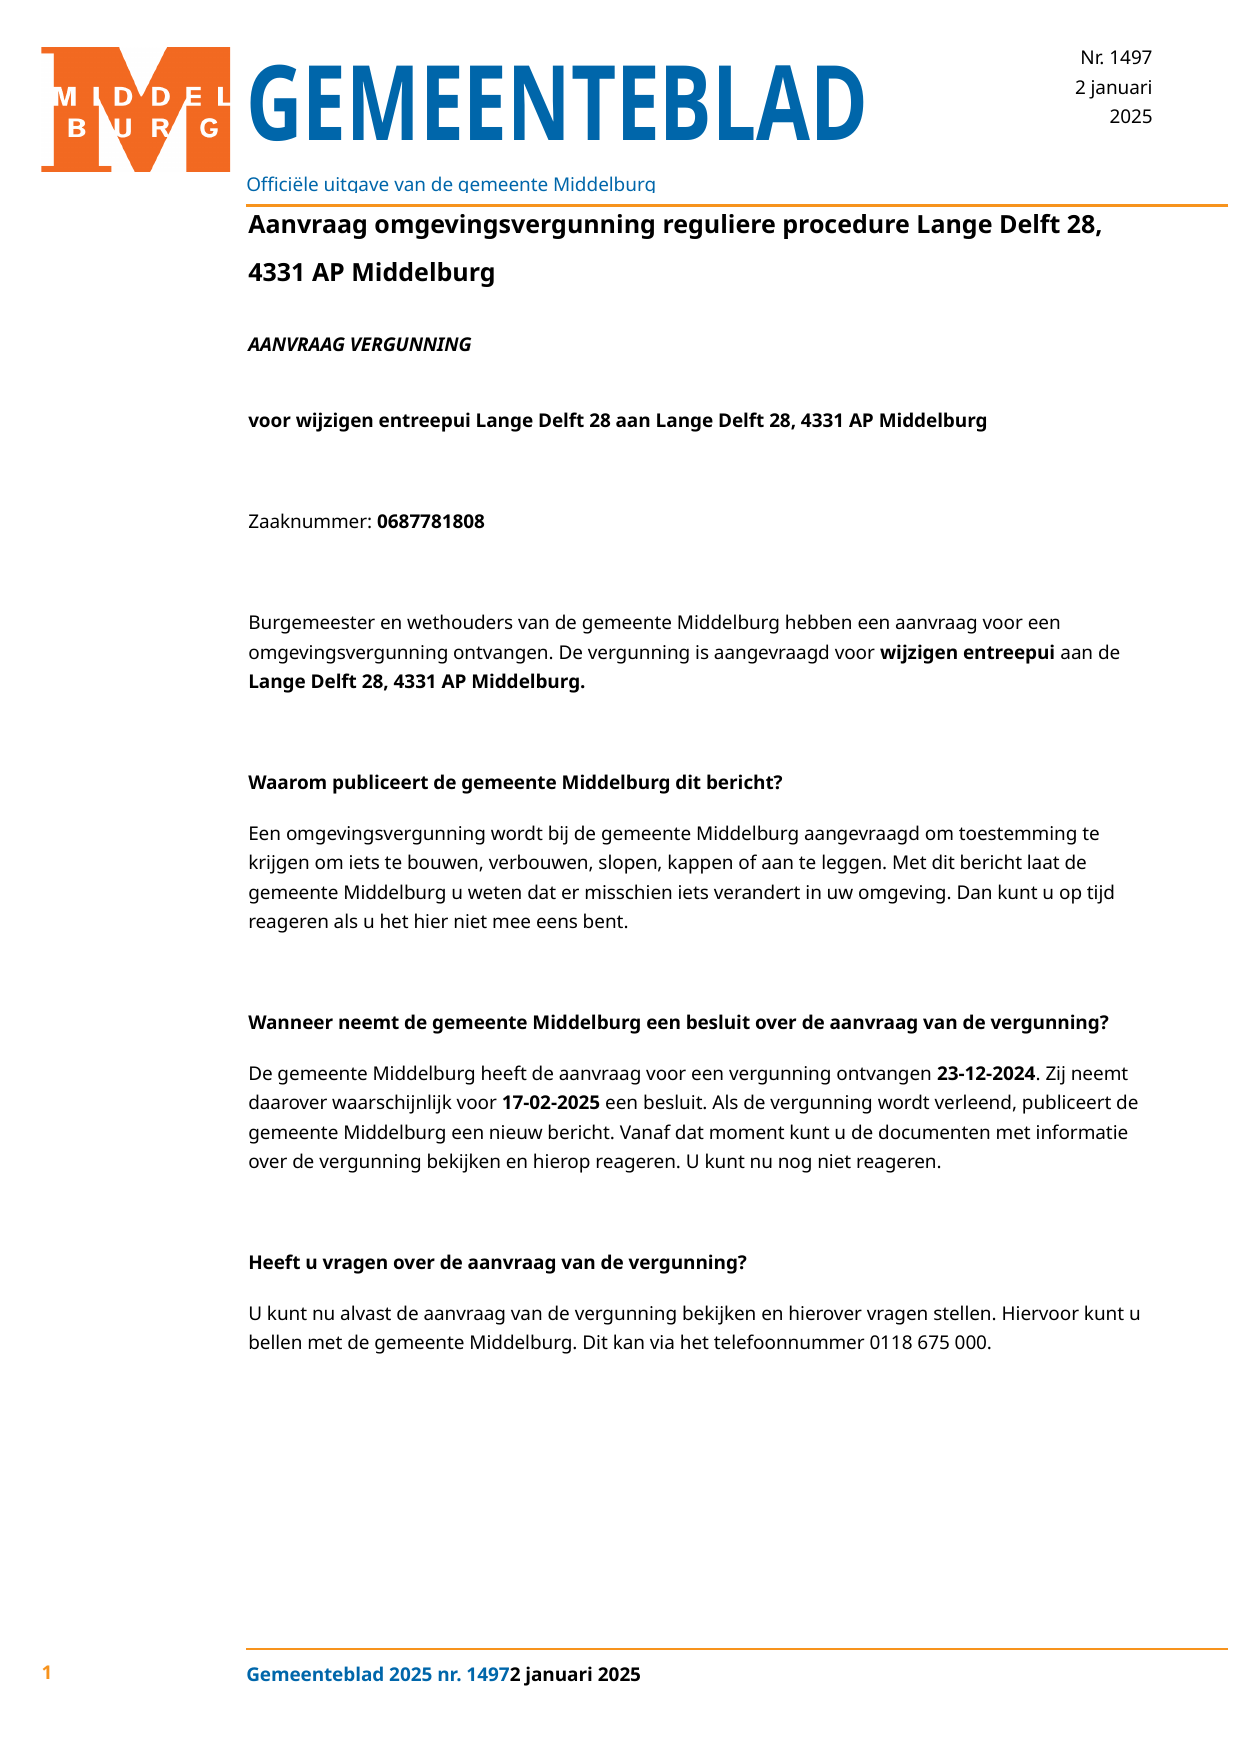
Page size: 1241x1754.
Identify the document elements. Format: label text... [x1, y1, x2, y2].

text voor wijzigen entreepui Lange Delft 28 aan Lange Delft 28, 4331 AP Middelburg [248, 408, 1152, 433]
text Heeft u vragen over de aanvraag van de vergunning? [248, 1249, 1152, 1275]
text Aanvraag omgevingsvergunning reguliere procedure Lange Delft 28, 4331 AP Middelburg [248, 207, 1152, 288]
text De gemeente Middelburg heeft de aanvraag voor een vergunning ontvangen 23-12-2024. Zij neemt daarover waarschijnlijk voor 17-02-2025 een besluit. Als de vergunning wordt verleend, publiceert de gemeente Middelburg een nieuw bericht. Vanaf dat moment kunt u de documenten met informatie over de vergunning bekijken en hierop reageren. U kunt nu nog niet reageren. [248, 1060, 1152, 1174]
text Een omgevingsvergunning wordt bij de gemeente Middelburg aangevraagd om toestemming te krijgen om iets te bouwen, verbouwen, slopen, kappen of aan te leggen. Met dit bericht laat de gemeente Middelburg u weten dat er misschien iets verandert in uw omgeving. Dan kunt u op tijd reageren als u het hier niet mee eens bent. [248, 820, 1152, 934]
text U kunt nu alvast de aanvraag van de vergunning bekijken en hierover vragen stellen. Hiervoor kunt u bellen met de gemeente Middelburg. Dit kan via het telefoonnummer 0118 675 000. [248, 1300, 1152, 1355]
text Zaaknummer: 0687781808 [248, 508, 1152, 534]
text Burgemeester en wethouders van de gemeente Middelburg hebben een aanvraag voor een omgevingsvergunning ontvangen. De vergunning is aangevraagd voor wijzigen entreepui aan de Lange Delft 28, 4331 AP Middelburg. [248, 609, 1152, 694]
picture [41, 47, 231, 172]
text Waarom publiceert de gemeente Middelburg dit bericht? [248, 769, 1152, 795]
text Wanneer neemt de gemeente Middelburg een besluit over de aanvraag van de vergunning? [248, 1009, 1152, 1035]
text AANVRAAG VERGUNNING [248, 331, 1152, 357]
